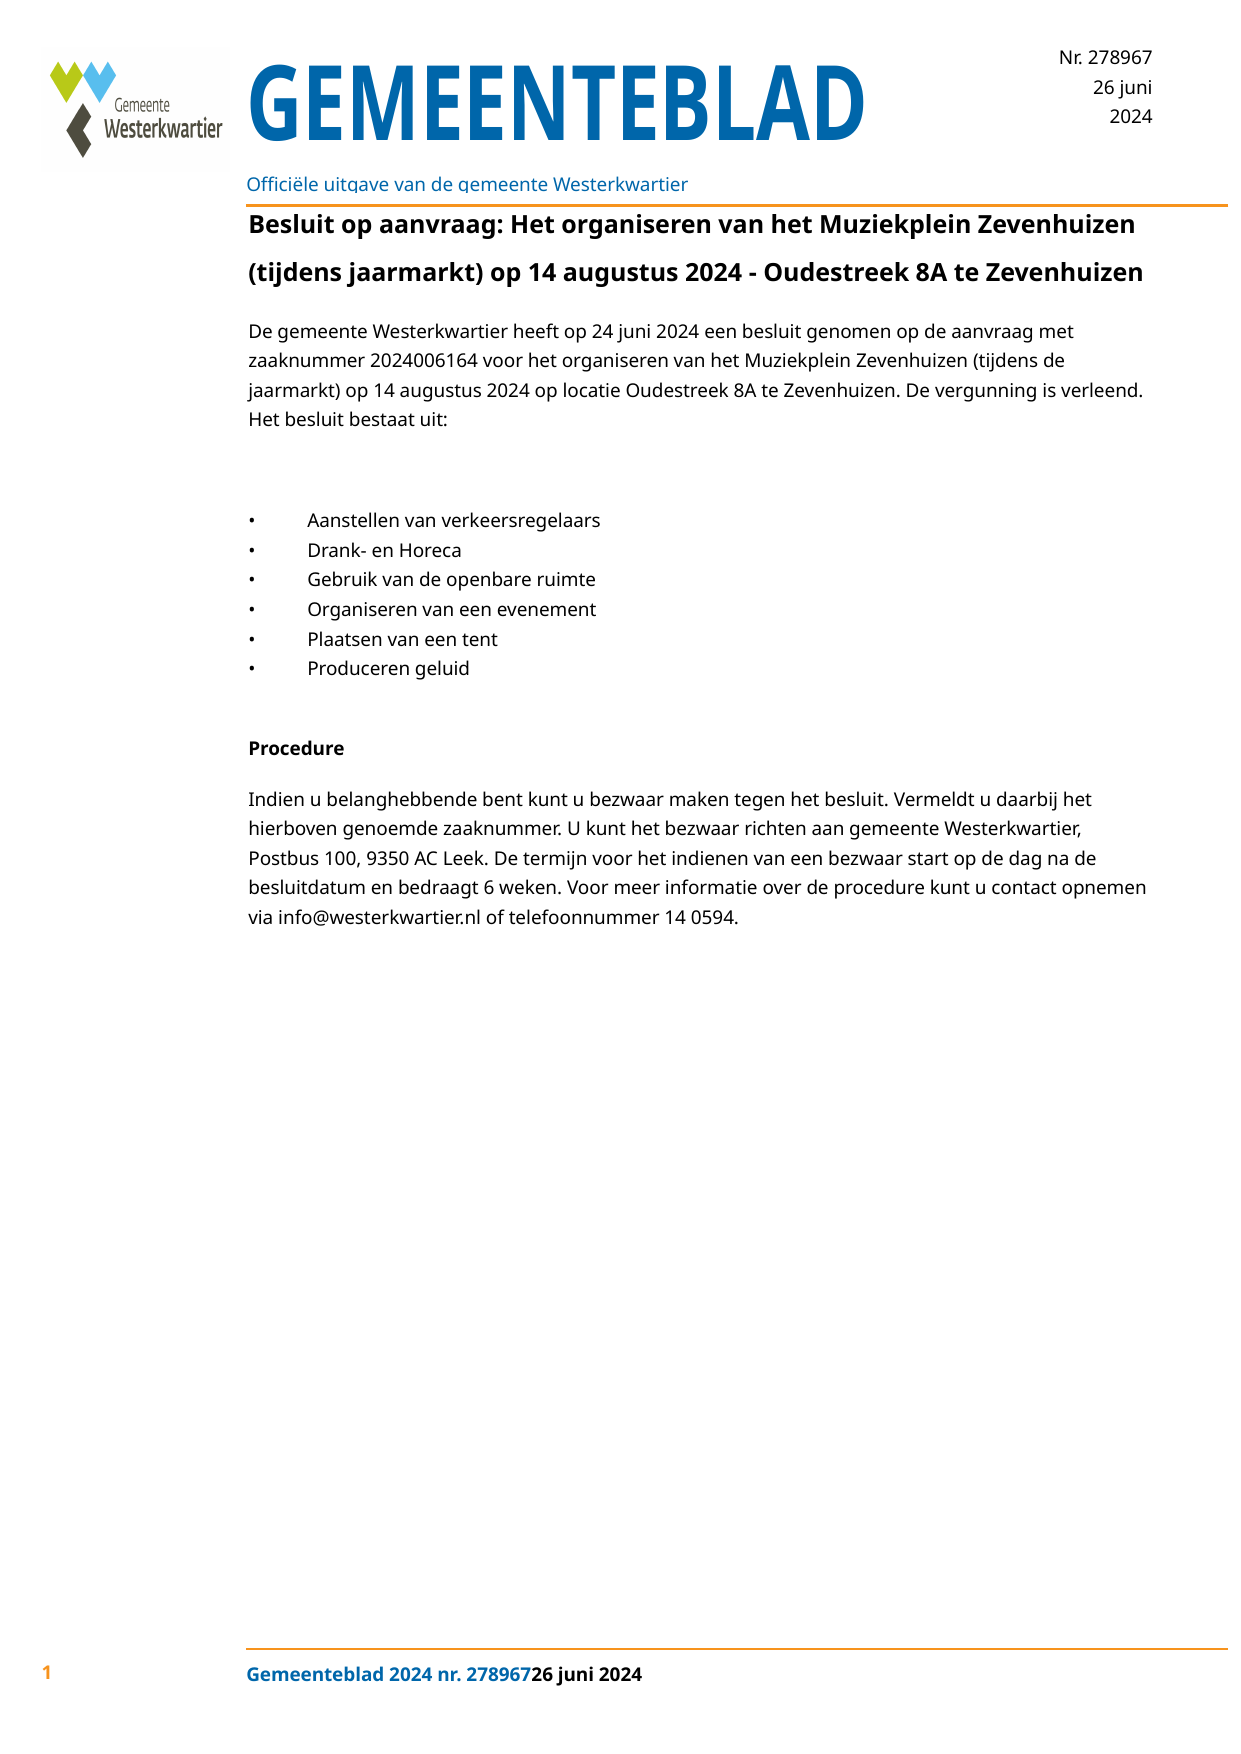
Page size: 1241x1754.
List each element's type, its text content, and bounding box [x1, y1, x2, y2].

text Besluit op aanvraag: Het organiseren van het Muziekplein Zevenhuizen (tijdens jaarmarkt) op 14 augustus 2024 - Oudestreek 8A te Zevenhuizen [248, 207, 1152, 288]
list Aanstellen van verkeersregelaars [248, 507, 1152, 533]
list Drank- en Horeca [248, 537, 1152, 563]
list Plaatsen van een tent [248, 626, 1152, 652]
picture [41, 47, 231, 172]
list Organiseren van een evenement [248, 596, 1152, 622]
list Gebruik van de openbare ruimte [248, 567, 1152, 592]
text De gemeente Westerkwartier heeft op 24 juni 2024 een besluit genomen op de aanvraag met zaaknummer 2024006164 voor het organiseren van het Muziekplein Zevenhuizen (tijdens de jaarmarkt) op 14 augustus 2024 op locatie Oudestreek 8A te Zevenhuizen. De vergunning is verleend. Het besluit bestaat uit: [248, 318, 1152, 432]
list Produceren geluid [248, 655, 1152, 681]
text Procedure [248, 735, 1152, 761]
text Indien u belanghebbende bent kunt u bezwaar maken tegen het besluit. Vermeldt u daarbij het hierboven genoemde zaaknummer. U kunt het bezwaar richten aan gemeente Westerkwartier, Postbus 100, 9350 AC Leek. De termijn voor het indienen van een bezwaar start op de dag na de besluitdatum en bedraagt 6 weken. Voor meer informatie over de procedure kunt u contact opnemen via info@westerkwartier.nl of telefoonnummer 14 0594. [248, 786, 1152, 930]
